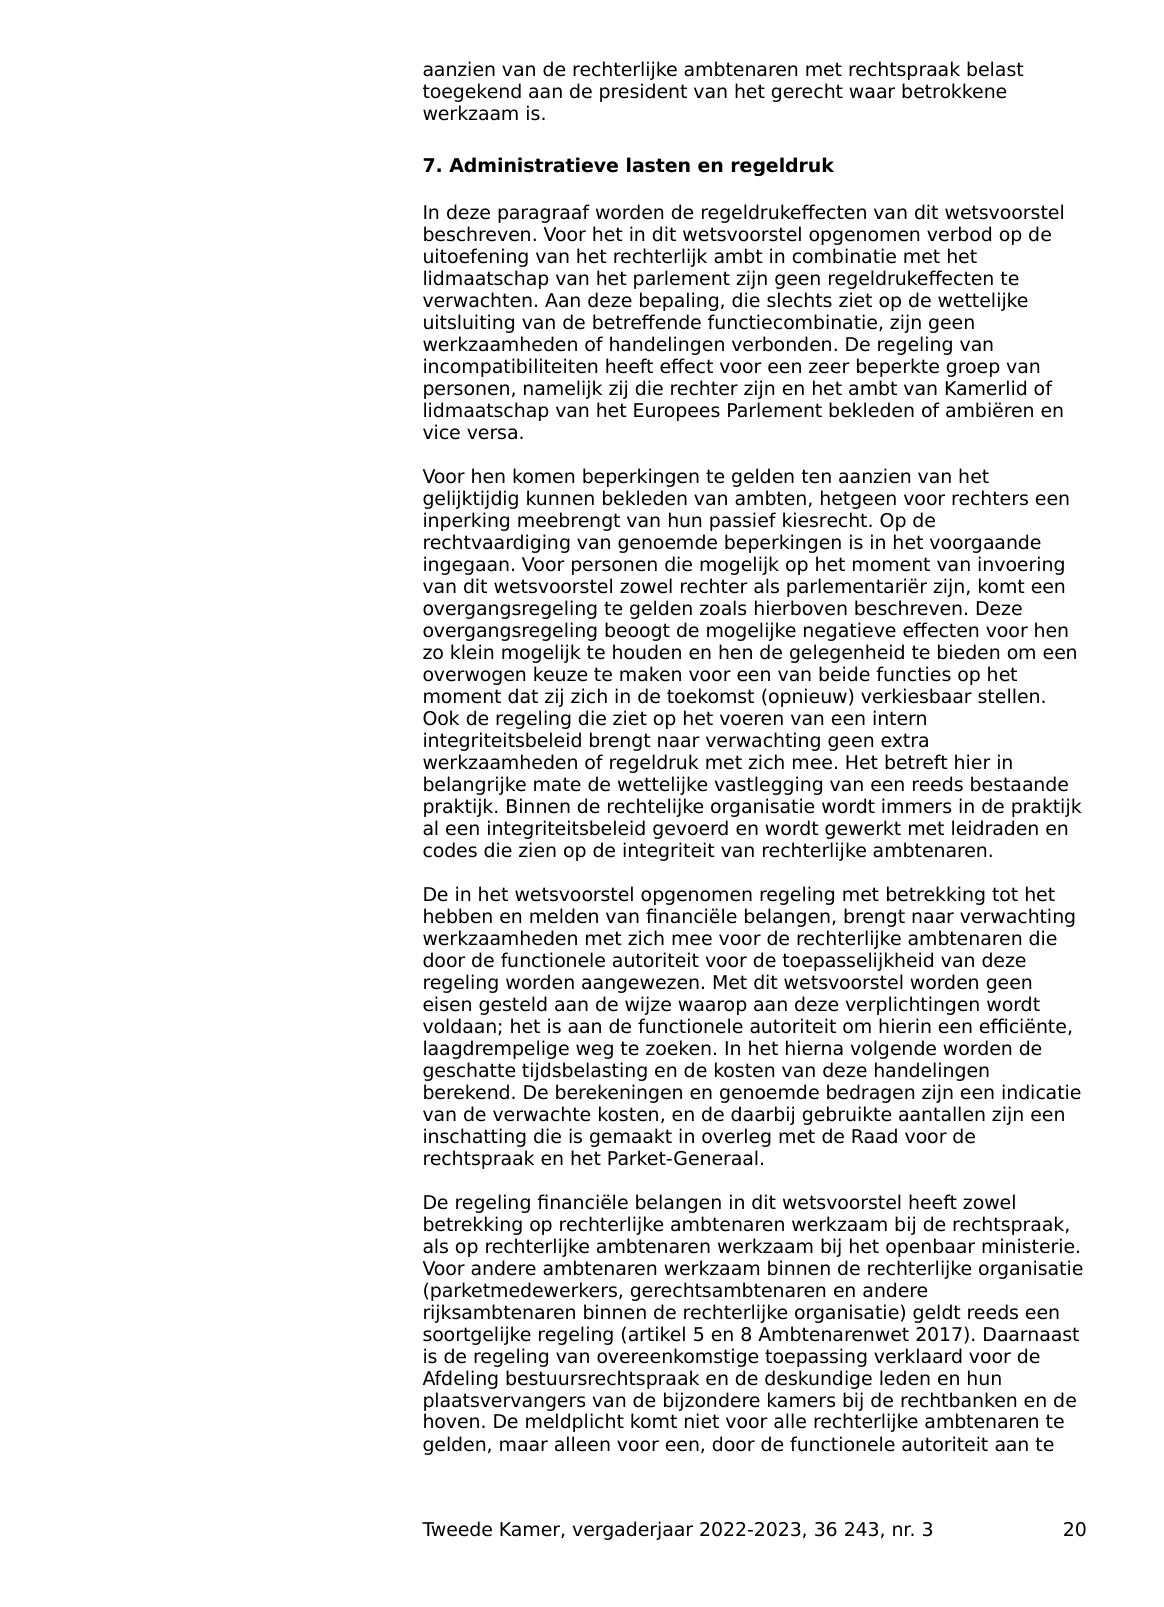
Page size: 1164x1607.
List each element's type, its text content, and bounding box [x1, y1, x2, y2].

text Voor hen komen beperkingen te gelden ten aanzien van het gelijktijdig kunnen bekleden van ambten, hetgeen voor rechters een inperking meebrengt van hun passief kiesrecht. Op de rechtvaardiging van genoemde beperkingen is in het voorgaande ingegaan. Voor personen die mogelijk op het moment van invoering van dit wetsvoorstel zowel rechter als parlementariër zijn, komt een overgangsregeling te gelden zoals hierboven beschreven. Deze overgangsregeling beoogt de mogelijke negatieve effecten voor hen zo klein mogelijk te houden en hen de gelegenheid te bieden om een overwogen keuze te maken voor een van beide functies op het moment dat zij zich in de toekomst (opnieuw) verkiesbaar stellen. Ook de regeling die ziet op het voeren van een intern integriteitsbeleid brengt naar verwachting geen extra werkzaamheden of regeldruk met zich mee. Het betreft hier in belangrijke mate de wettelijke vastlegging van een reeds bestaande praktijk. Binnen de rechtelijke organisatie wordt immers in de praktijk al een integriteitsbeleid gevoerd en wordt gewerkt met leidraden en codes die zien op de integriteit van rechterlijke ambtenaren. [422, 466, 1087, 862]
text In deze paragraaf worden de regeldrukeffecten van dit wetsvoorstel beschreven. Voor het in dit wetsvoorstel opgenomen verbod op de uitoefening van het rechterlijk ambt in combinatie met het lidmaatschap van het parlement zijn geen regeldrukeffecten te verwachten. Aan deze bepaling, die slechts ziet op de wettelijke uitsluiting van de betreffende functiecombinatie, zijn geen werkzaamheden of handelingen verbonden. De regeling van incompatibiliteiten heeft effect voor een zeer beperkte groep van personen, namelijk zij die rechter zijn en het ambt van Kamerlid of lidmaatschap van het Europees Parlement bekleden of ambiëren en vice versa. [422, 202, 1087, 444]
text De regeling financiële belangen in dit wetsvoorstel heeft zowel betrekking op rechterlijke ambtenaren werkzaam bij de rechtspraak, als op rechterlijke ambtenaren werkzaam bij het openbaar ministerie. Voor andere ambtenaren werkzaam binnen de rechterlijke organisatie (parketmedewerkers, gerechtsambtenaren en andere rijksambtenaren binnen de rechterlijke organisatie) geldt reeds een soortgelijke regeling (artikel 5 en 8 Ambtenarenwet 2017). Daarnaast is de regeling van overeenkomstige toepassing verklaard voor de Afdeling bestuursrechtspraak en de deskundige leden en hun plaatsvervangers van de bijzondere kamers bij de rechtbanken en de hoven. De meldplicht komt niet voor alle rechterlijke ambtenaren te gelden, maar alleen voor een, door de functionele autoriteit aan te [422, 1192, 1087, 1455]
subtitle 7. Administratieve lasten en regeldruk [422, 155, 1087, 177]
text De in het wetsvoorstel opgenomen regeling met betrekking tot het hebben en melden van financiële belangen, brengt naar verwachting werkzaamheden met zich mee voor de rechterlijke ambtenaren die door de functionele autoriteit voor de toepasselijkheid van deze regeling worden aangewezen. Met dit wetsvoorstel worden geen eisen gesteld aan de wijze waarop aan deze verplichtingen wordt voldaan; het is aan de functionele autoriteit om hierin een efficiënte, laagdrempelige weg te zoeken. In het hierna volgende worden de geschatte tijdsbelasting en de kosten van deze handelingen berekend. De berekeningen en genoemde bedragen zijn een indicatie van de verwachte kosten, en de daarbij gebruikte aantallen zijn een inschatting die is gemaakt in overleg met de Raad voor de rechtspraak en het Parket-Generaal. [422, 884, 1087, 1169]
text aanzien van de rechterlijke ambtenaren met rechtspraak belast toegekend aan de president van het gerecht waar betrokkene werkzaam is. [422, 59, 1087, 125]
